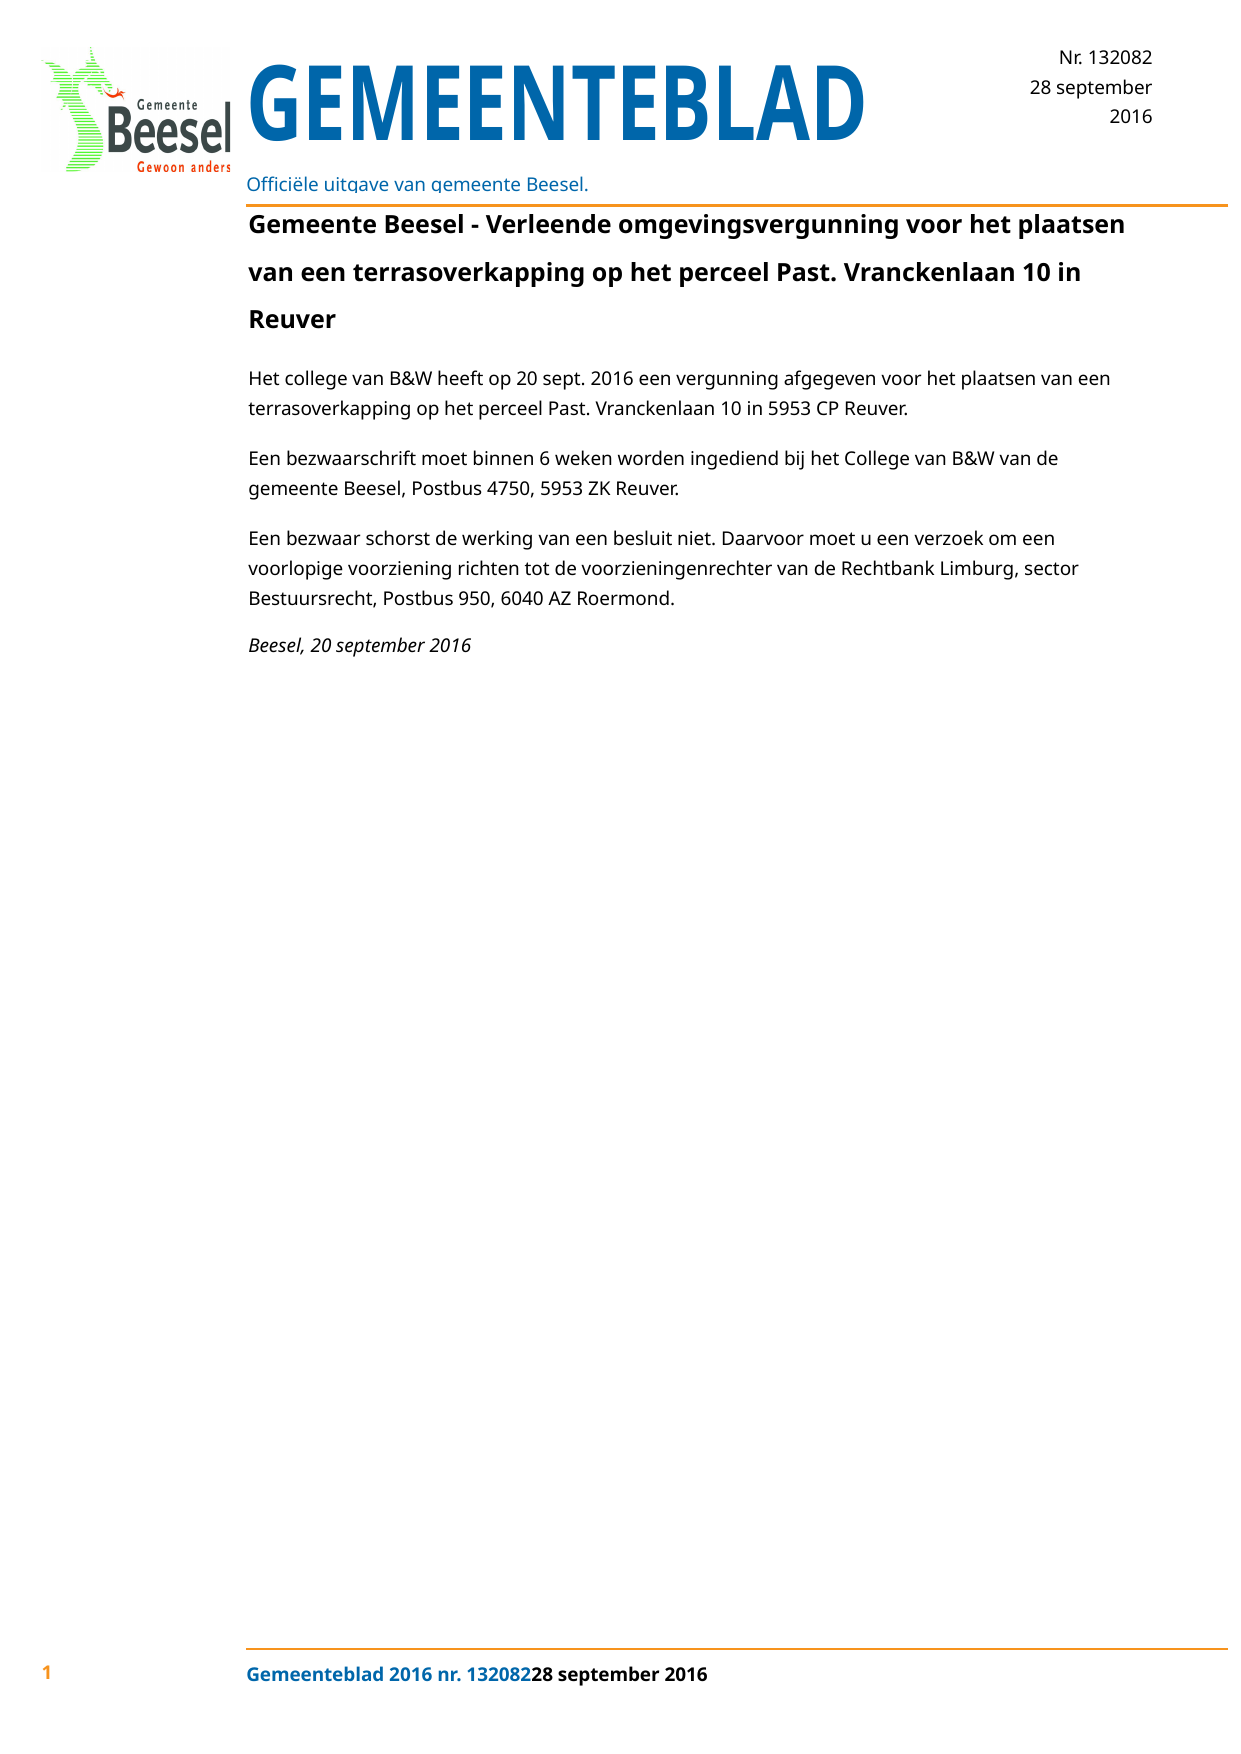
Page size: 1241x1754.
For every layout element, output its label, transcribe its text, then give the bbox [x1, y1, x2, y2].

text Gemeente Beesel - Verleende omgevingsvergunning voor het plaatsen van een terrasoverkapping op het perceel Past. Vranckenlaan 10 in Reuver [248, 207, 1152, 336]
picture [41, 47, 231, 172]
text Beesel, 20 september 2016 [248, 632, 1152, 658]
text Een bezwaarschrift moet binnen 6 weken worden ingediend bij het College van B&W van de gemeente Beesel, Postbus 4750, 5953 ZK Reuver. [248, 446, 1152, 501]
text Een bezwaar schorst de werking van een besluit niet. Daarvoor moet u een verzoek om een voorlopige voorziening richten tot de voorzieningenrechter van de Rechtbank Limburg, sector Bestuursrecht, Postbus 950, 6040 AZ Roermond. [248, 526, 1152, 610]
text Het college van B&W heeft op 20 sept. 2016 een vergunning afgegeven voor het plaatsen van een terrasoverkapping op het perceel Past. Vranckenlaan 10 in 5953 CP Reuver. [248, 366, 1152, 421]
